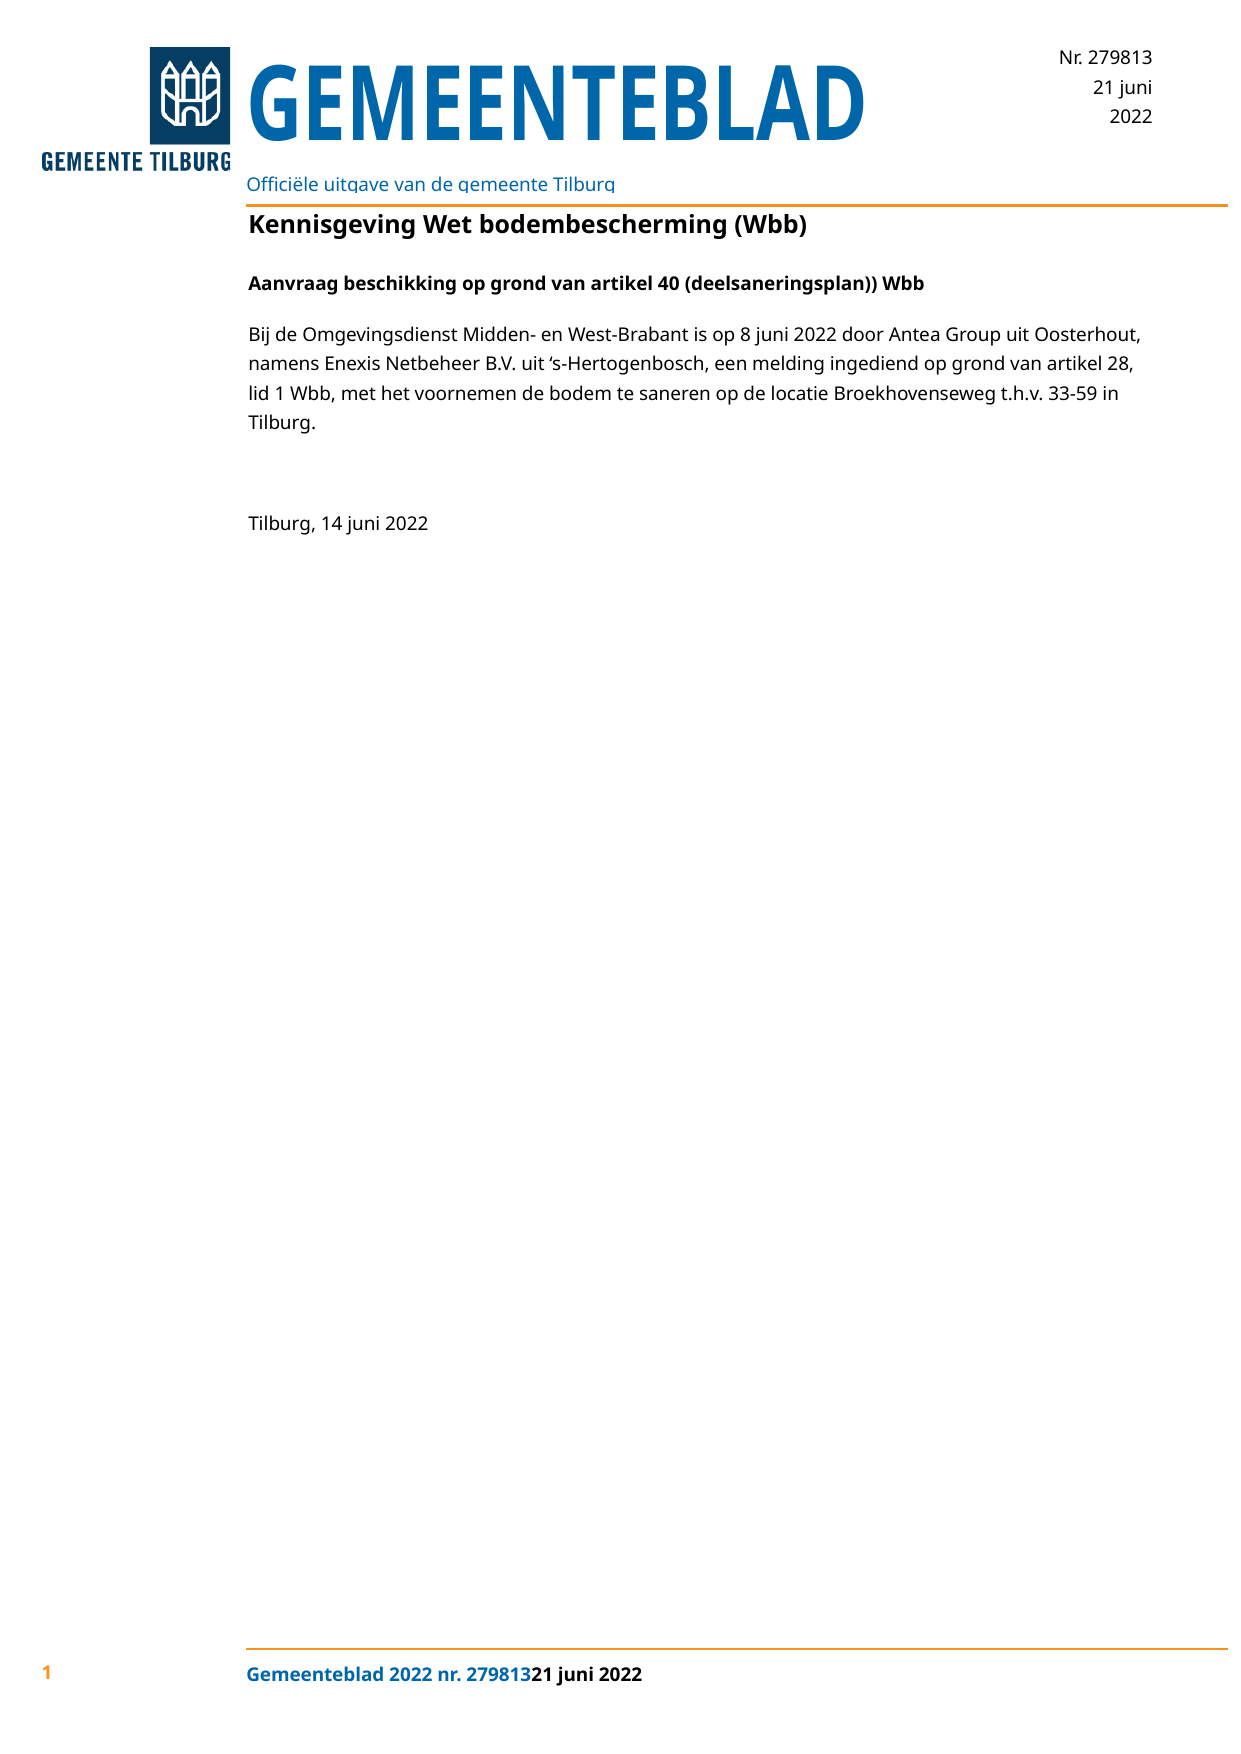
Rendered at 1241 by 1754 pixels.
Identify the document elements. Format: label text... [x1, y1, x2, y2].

text Tilburg, 14 juni 2022 [248, 510, 1152, 536]
text Aanvraag beschikking op grond van artikel 40 (deelsaneringsplan)) Wbb [248, 270, 1152, 296]
text Bij de Omgevingsdienst Midden- en West-Brabant is op 8 juni 2022 door Antea Group uit Oosterhout, namens Enexis Netbeheer B.V. uit ‘s-Hertogenbosch, een melding ingediend op grond van artikel 28, lid 1 Wbb, met het voornemen de bodem te saneren op de locatie Broekhovenseweg t.h.v. 33-59 in Tilburg. [248, 321, 1152, 435]
picture [41, 47, 231, 172]
text Kennisgeving Wet bodembescherming (Wbb) [248, 207, 1152, 241]
